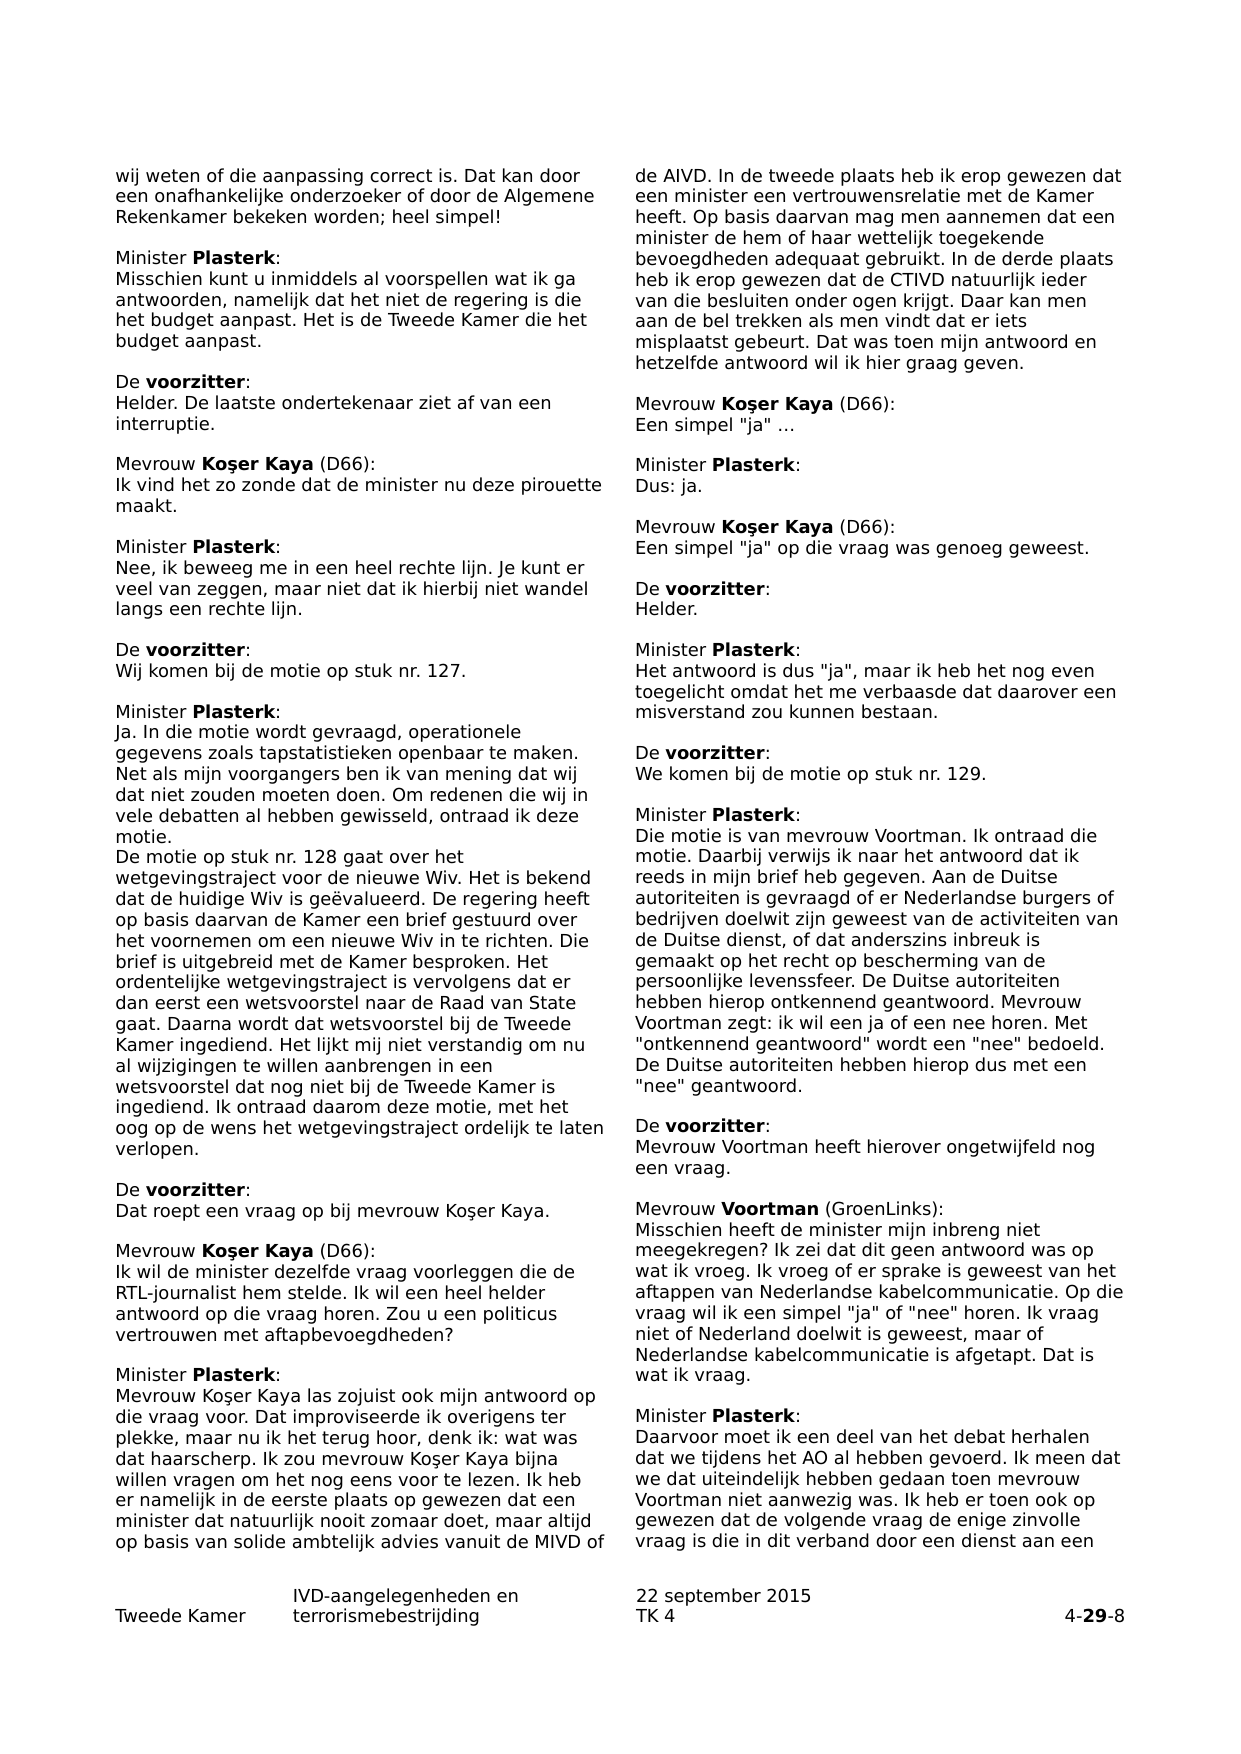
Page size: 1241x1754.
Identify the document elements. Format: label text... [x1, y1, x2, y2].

text Mevrouw Voortman heeft hierover ongetwijfeld nog een vraag. [635, 1137, 1125, 1179]
text Ja. In die motie wordt gevraagd, operationele gegevens zoals tapstatistieken openbaar te maken. Net als mijn voorgangers ben ik van mening dat wij dat niet zouden moeten doen. Om redenen die wij in vele debatten al hebben gewisseld, ontraad ik deze motie. [115, 722, 605, 847]
text Minister Plasterk: [635, 455, 1125, 476]
text Misschien kunt u inmiddels al voorspellen wat ik ga antwoorden, namelijk dat het niet de regering is die het budget aanpast. Het is de Tweede Kamer die het budget aanpast. [115, 268, 605, 352]
text Mevrouw Koşer Kaya las zojuist ook mijn antwoord op die vraag voor. Dat improviseerde ik overigens ter plekke, maar nu ik het terug hoor, denk ik: wat was dat haarscherp. Ik zou mevrouw Koşer Kaya bijna willen vragen om het nog eens voor te lezen. Ik heb er namelijk in de eerste plaats op gewezen dat een minister dat natuurlijk nooit zomaar doet, maar altijd op basis van solide ambtelijk advies vanuit de MIVD of [115, 1386, 605, 1553]
text De voorzitter: [115, 1180, 605, 1200]
text De voorzitter: [635, 743, 1125, 764]
text Minister Plasterk: [115, 701, 605, 722]
text de AIVD. In de tweede plaats heb ik erop gewezen dat een minister een vertrouwensrelatie met de Kamer heeft. Op basis daarvan mag men aannemen dat een minister de hem of haar wettelijk toegekende bevoegdheden adequaat gebruikt. In de derde plaats heb ik erop gewezen dat de CTIVD natuurlijk ieder van die besluiten onder ogen krijgt. Daar kan men aan de bel trekken als men vindt dat er iets misplaatst gebeurt. Dat was toen mijn antwoord en hetzelfde antwoord wil ik hier graag geven. [635, 165, 1125, 374]
text Helder. De laatste ondertekenaar ziet af van een interruptie. [115, 393, 605, 434]
text Mevrouw Koşer Kaya (D66): [115, 1241, 605, 1262]
text Wij komen bij de motie op stuk nr. 127. [115, 661, 605, 681]
text De voorzitter: [115, 640, 605, 661]
text Mevrouw Voortman (GroenLinks): [635, 1199, 1125, 1219]
text De voorzitter: [115, 372, 605, 393]
text Die motie is van mevrouw Voortman. Ik ontraad die motie. Daarbij verwijs ik naar het antwoord dat ik reeds in mijn brief heb gegeven. Aan de Duitse autoriteiten is gevraagd of er Nederlandse burgers of bedrijven doelwit zijn geweest van de activiteiten van de Duitse dienst, of dat anderszins inbreuk is gemaakt op het recht op bescherming van de persoonlijke levenssfeer. De Duitse autoriteiten hebben hierop ontkennend geantwoord. Mevrouw Voortman zegt: ik wil een ja of een nee horen. Met "ontkennend geantwoord" wordt een "nee" bedoeld. De Duitse autoriteiten hebben hierop dus met een "nee" geantwoord. [635, 825, 1125, 1096]
text Dat roept een vraag op bij mevrouw Koşer Kaya. [115, 1200, 605, 1221]
text Ik vind het zo zonde dat de minister nu deze pirouette maakt. [115, 475, 605, 517]
text Het antwoord is dus "ja", maar ik heb het nog even toegelicht omdat het me verbaasde dat daarover een misverstand zou kunnen bestaan. [635, 661, 1125, 723]
text Helder. [635, 599, 1125, 620]
text Mevrouw Koşer Kaya (D66): [115, 454, 605, 475]
text Daarvoor moet ik een deel van het debat herhalen dat we tijdens het AO al hebben gevoerd. Ik meen dat we dat uiteindelijk hebben gedaan toen mevrouw Voortman niet aanwezig was. Ik heb er toen ook op gewezen dat de volgende vraag de enige zinvolle vraag is die in dit verband door een dienst aan een [635, 1427, 1125, 1552]
text Minister Plasterk: [115, 1365, 605, 1386]
text wij weten of die aanpassing correct is. Dat kan door een onafhankelijke onderzoeker of door de Algemene Rekenkamer bekeken worden; heel simpel! [115, 165, 605, 228]
text Minister Plasterk: [115, 248, 605, 268]
text We komen bij de motie op stuk nr. 129. [635, 764, 1125, 785]
text De voorzitter: [635, 1116, 1125, 1137]
text Minister Plasterk: [635, 1406, 1125, 1427]
text Dus: ja. [635, 476, 1125, 497]
text Mevrouw Koşer Kaya (D66): [635, 517, 1125, 537]
text Ik wil de minister dezelfde vraag voorleggen die de RTL-journalist hem stelde. Ik wil een heel helder antwoord op die vraag horen. Zou u een politicus vertrouwen met aftapbevoegdheden? [115, 1262, 605, 1345]
text Mevrouw Koşer Kaya (D66): [635, 394, 1125, 414]
text Nee, ik beweeg me in een heel rechte lijn. Je kunt er veel van zeggen, maar niet dat ik hierbij niet wandel langs een rechte lijn. [115, 557, 605, 620]
text Minister Plasterk: [635, 805, 1125, 825]
text Een simpel "ja" op die vraag was genoeg geweest. [635, 537, 1125, 558]
text Minister Plasterk: [635, 640, 1125, 661]
text De motie op stuk nr. 128 gaat over het wetgevingstraject voor de nieuwe Wiv. Het is bekend dat de huidige Wiv is geëvalueerd. De regering heeft op basis daarvan de Kamer een brief gestuurd over het voornemen om een nieuwe Wiv in te richten. Die brief is uitgebreid met de Kamer besproken. Het ordentelijke wetgevingstraject is vervolgens dat er dan eerst een wetsvoorstel naar de Raad van State gaat. Daarna wordt dat wetsvoorstel bij de Tweede Kamer ingediend. Het lijkt mij niet verstandig om nu al wijzigingen te willen aanbrengen in een wetsvoorstel dat nog niet bij de Tweede Kamer is ingediend. Ik ontraad daarom deze motie, met het oog op de wens het wetgevingstraject ordelijk te laten verlopen. [115, 847, 605, 1160]
text Een simpel "ja" … [635, 414, 1125, 435]
text Minister Plasterk: [115, 537, 605, 557]
text De voorzitter: [635, 578, 1125, 599]
text Misschien heeft de minister mijn inbreng niet meegekregen? Ik zei dat dit geen antwoord was op wat ik vroeg. Ik vroeg of er sprake is geweest van het aftappen van Nederlandse kabelcommunicatie. Op die vraag wil ik een simpel "ja" of "nee" horen. Ik vraag niet of Nederland doelwit is geweest, maar of Nederlandse kabelcommunicatie is afgetapt. Dat is wat ik vraag. [635, 1219, 1125, 1386]
